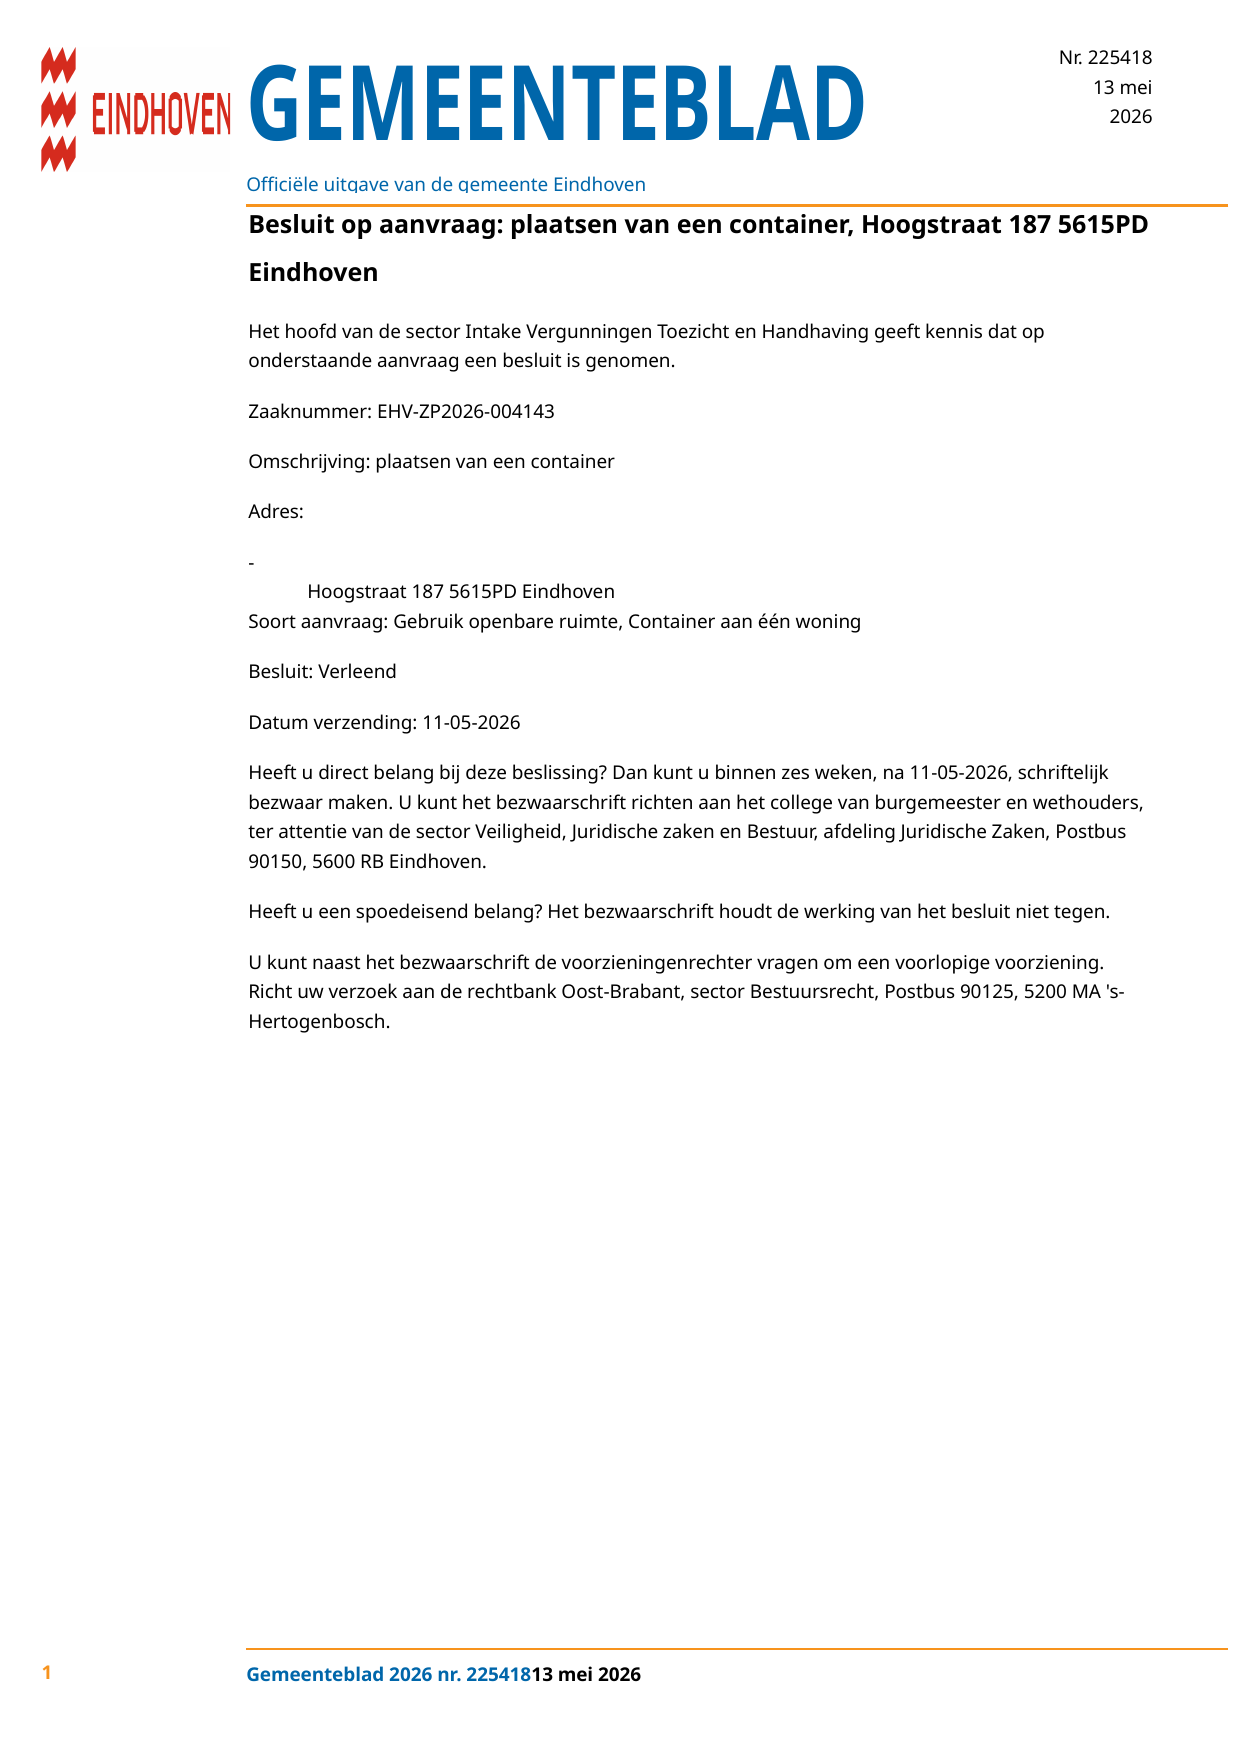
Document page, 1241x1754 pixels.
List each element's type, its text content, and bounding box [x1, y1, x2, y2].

text Het hoofd van de sector Intake Vergunningen Toezicht en Handhaving geeft kennis dat op onderstaande aanvraag een besluit is genomen. [248, 318, 1152, 373]
text Zaaknummer: EHV-ZP2026-004143 [248, 398, 1152, 424]
text Heeft u een spoedeisend belang? Het bezwaarschrift houdt de werking van het besluit niet tegen. [248, 899, 1152, 924]
text Adres: [248, 499, 1152, 524]
text Besluit: Verleend [248, 659, 1152, 684]
text Besluit op aanvraag: plaatsen van een container, Hoogstraat 187 5615PD Eindhoven [248, 207, 1152, 288]
text Datum verzending: 11-05-2026 [248, 709, 1152, 735]
text Omschrijving: plaatsen van een container [248, 448, 1152, 474]
list Hoogstraat 187 5615PD Eindhoven [248, 579, 1152, 604]
text U kunt naast het bezwaarschrift de voorzieningenrechter vragen om een voorlopige voorziening. Richt uw verzoek aan de rechtbank Oost-Brabant, sector Bestuursrecht, Postbus 90125, 5200 MA 's-Hertogenbosch. [248, 949, 1152, 1034]
text Heeft u direct belang bij deze beslissing? Dan kunt u binnen zes weken, na 11-05-2026, schriftelijk bezwaar maken. U kunt het bezwaarschrift richten aan het college van burgemeester en wethouders, ter attentie van de sector Veiligheid, Juridische zaken en Bestuur, afdeling Juridische Zaken, Postbus 90150, 5600 RB Eindhoven. [248, 759, 1152, 874]
text Soort aanvraag: Gebruik openbare ruimte, Container aan één woning [248, 608, 1152, 634]
picture [41, 47, 231, 172]
